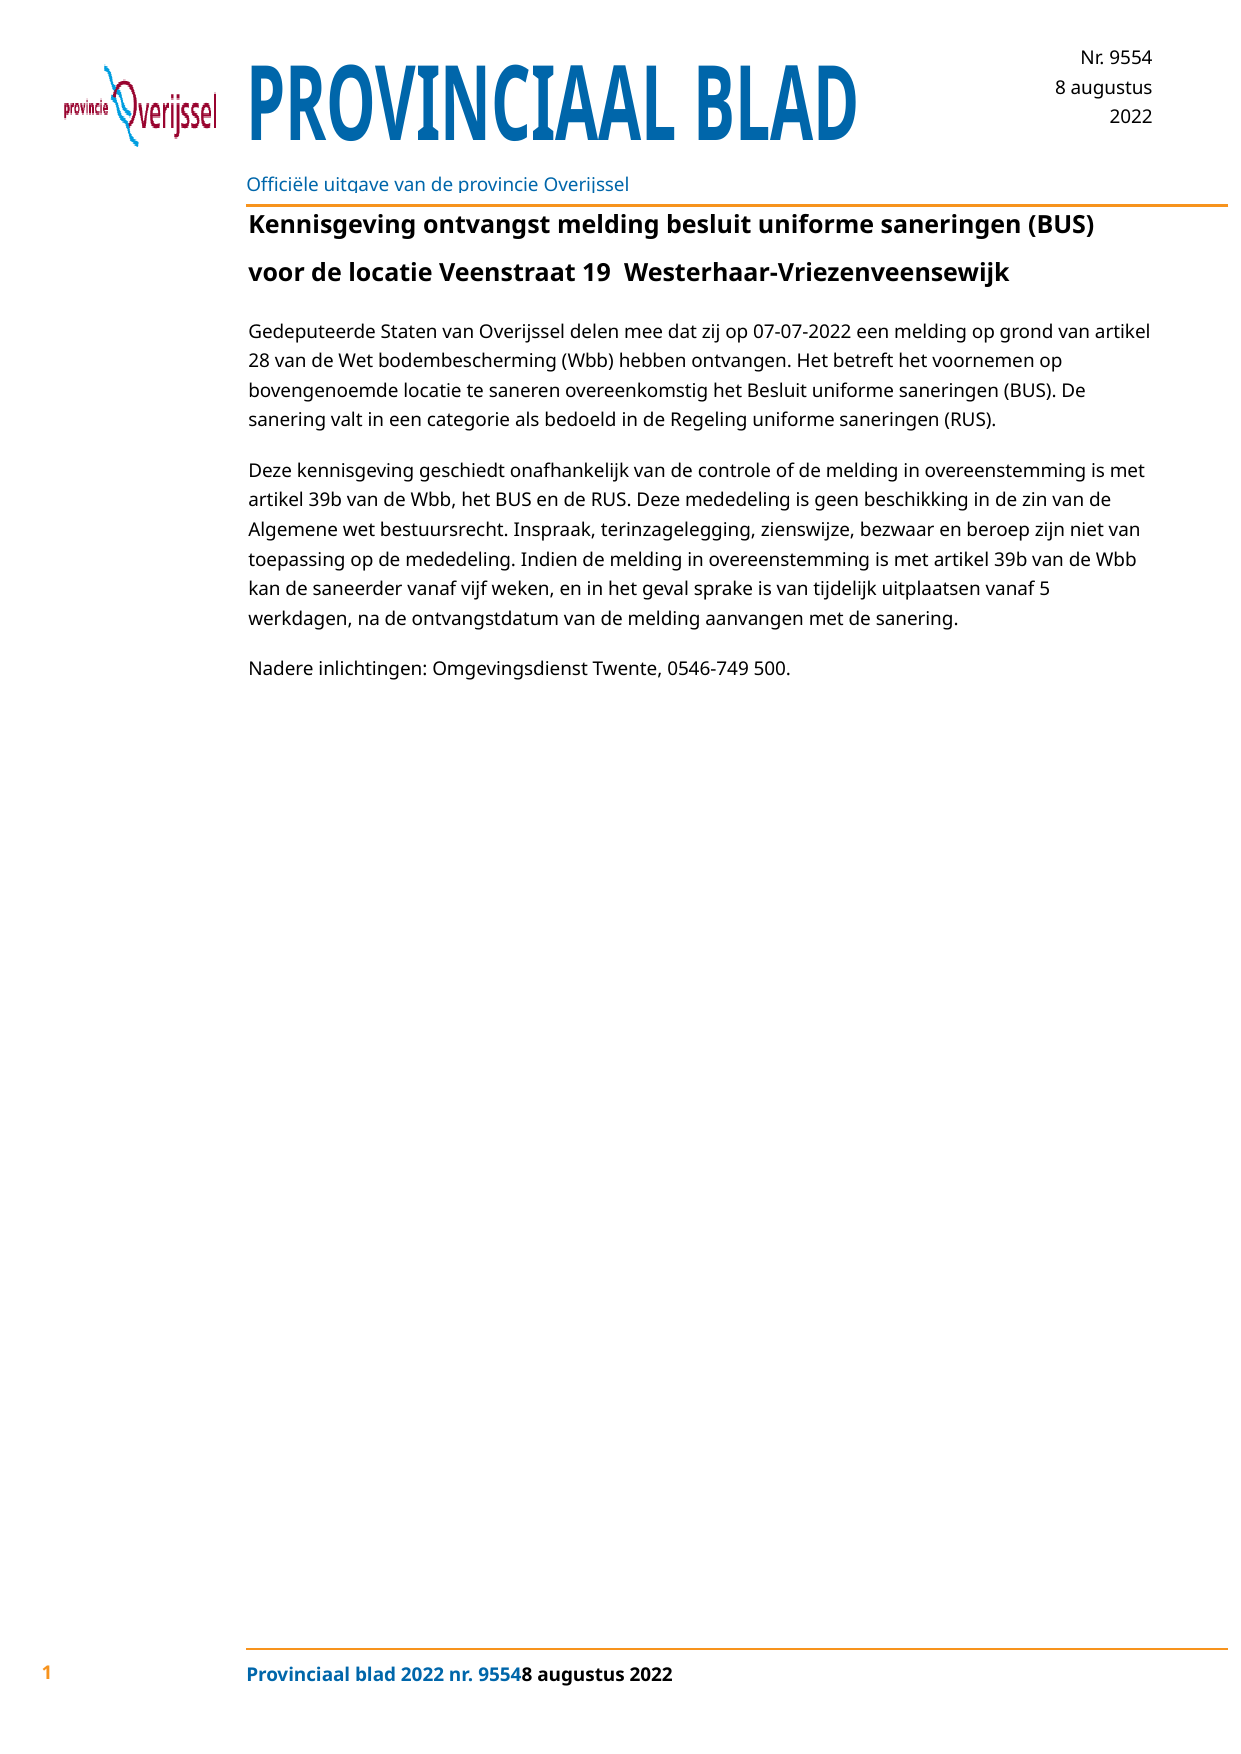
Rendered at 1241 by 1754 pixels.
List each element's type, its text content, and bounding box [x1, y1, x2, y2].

text Nadere inlichtingen: Omgevingsdienst Twente, 0546-749 500. [248, 655, 1152, 681]
text Gedeputeerde Staten van Overijssel delen mee dat zij op 07-07-2022 een melding op grond van artikel 28 van de Wet bodembescherming (Wbb) hebben ontvangen. Het betreft het voornemen op bovengenoemde locatie te saneren overeenkomstig het Besluit uniforme saneringen (BUS). De sanering valt in een categorie als bedoeld in de Regeling uniforme saneringen (RUS). [248, 318, 1152, 432]
picture [41, 47, 231, 172]
text Deze kennisgeving geschiedt onafhankelijk van de controle of de melding in overeenstemming is met artikel 39b van de Wbb, het BUS en de RUS. Deze mededeling is geen beschikking in de zin van de Algemene wet bestuursrecht. Inspraak, terinzagelegging, zienswijze, bezwaar en beroep zijn niet van toepassing op de mededeling. Indien de melding in overeenstemming is met artikel 39b van de Wbb kan de saneerder vanaf vijf weken, en in het geval sprake is van tijdelijk uitplaatsen vanaf 5 werkdagen, na de ontvangstdatum van de melding aanvangen met de sanering. [248, 457, 1152, 631]
text Kennisgeving ontvangst melding besluit uniforme saneringen (BUS) voor de locatie Veenstraat 19 Westerhaar-Vriezenveensewijk [248, 207, 1152, 288]
